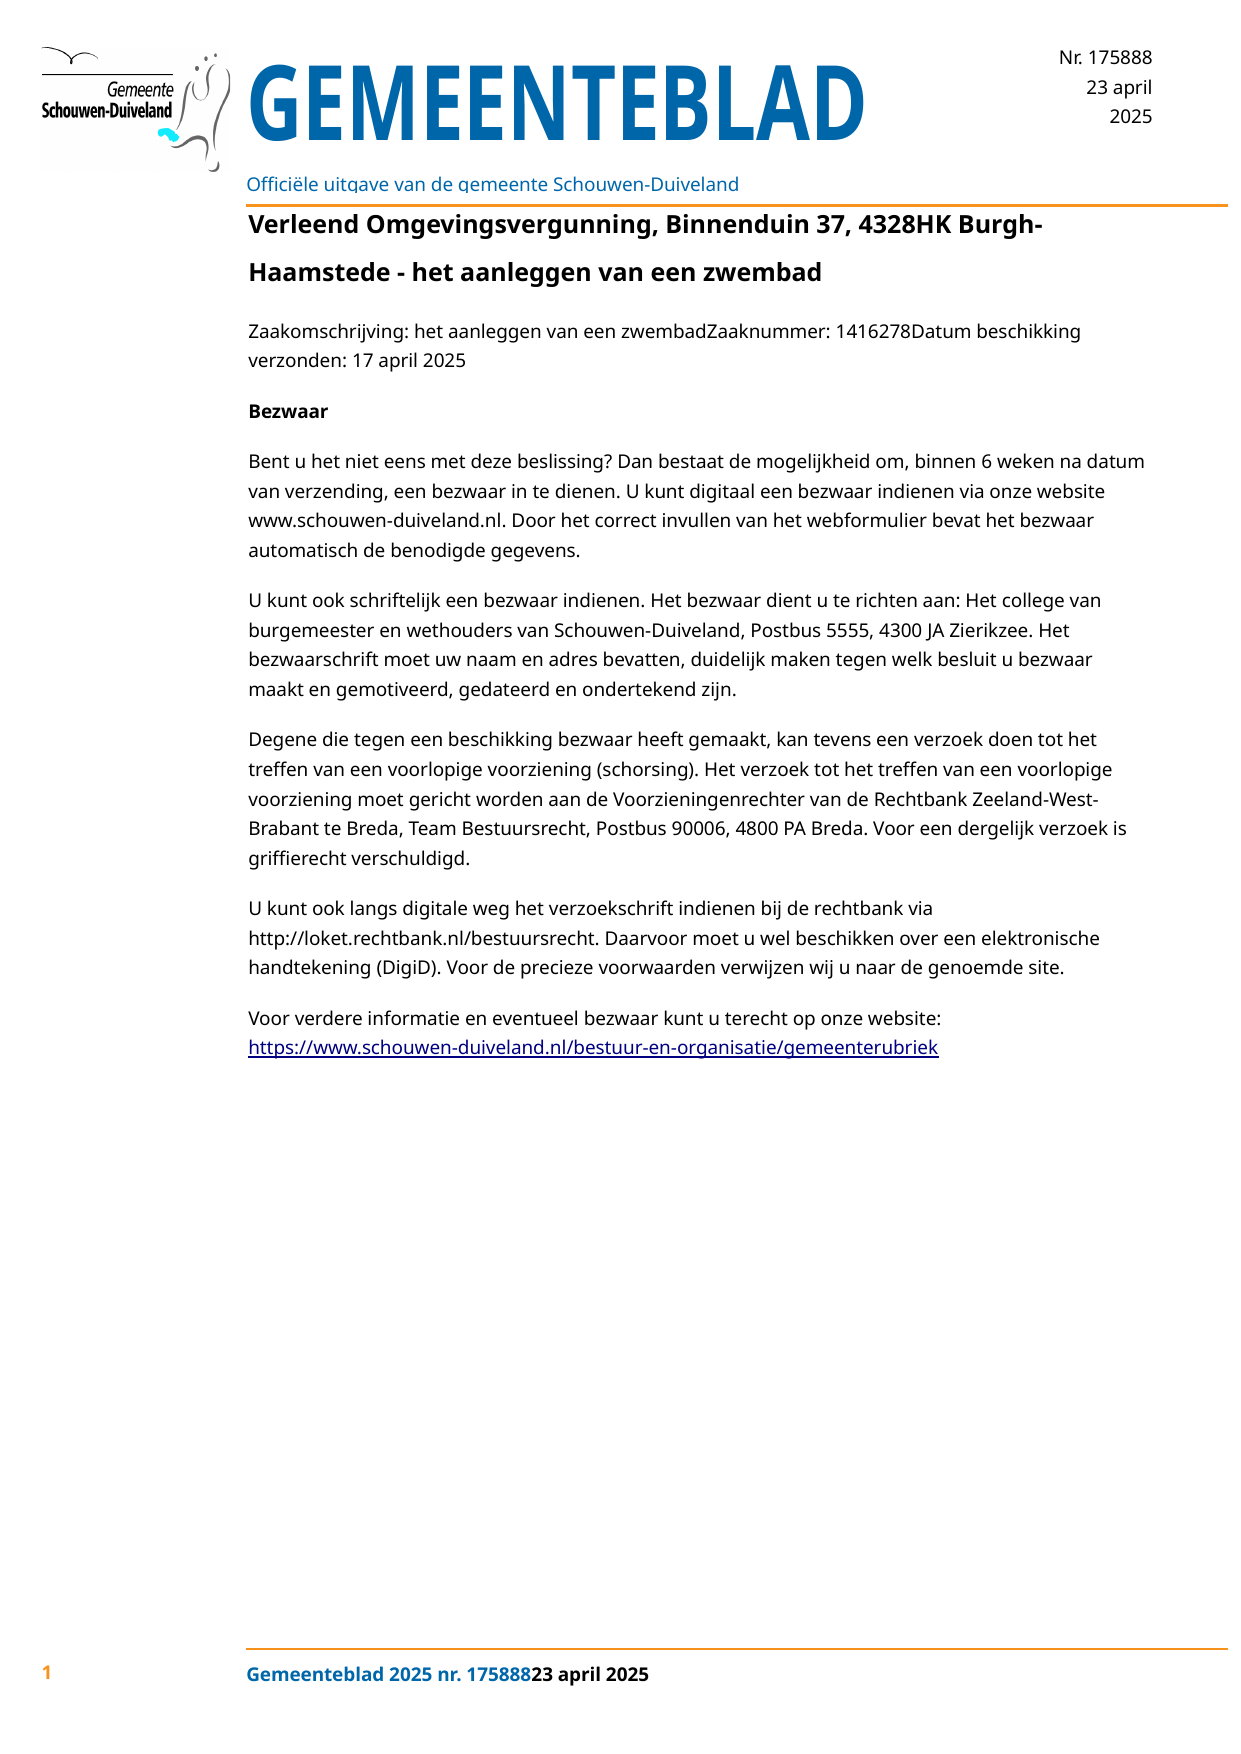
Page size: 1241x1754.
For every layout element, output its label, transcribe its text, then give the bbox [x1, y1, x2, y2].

text Bezwaar [248, 398, 1152, 424]
text Verleend Omgevingsvergunning, Binnenduin 37, 4328HK Burgh-Haamstede - het aanleggen van een zwembad [248, 207, 1152, 288]
text Zaakomschrijving: het aanleggen van een zwembadZaaknummer: 1416278Datum beschikking verzonden: 17 april 2025 [248, 318, 1152, 373]
text Voor verdere informatie en eventueel bezwaar kunt u terecht op onze website: https://www.schouwen-duiveland.nl/bestuur-en-organisatie/gemeenterubriek [248, 1005, 1152, 1060]
text Degene die tegen een beschikking bezwaar heeft gemaakt, kan tevens een verzoek doen tot het treffen van een voorlopige voorziening (schorsing). Het verzoek tot het treffen van een voorlopige voorziening moet gericht worden aan de Voorzieningenrechter van de Rechtbank Zeeland-West-Brabant te Breda, Team Bestuursrecht, Postbus 90006, 4800 PA Breda. Voor een dergelijk verzoek is griffierecht verschuldigd. [248, 727, 1152, 871]
text U kunt ook schriftelijk een bezwaar indienen. Het bezwaar dient u te richten aan: Het college van burgemeester en wethouders van Schouwen-Duiveland, Postbus 5555, 4300 JA Zierikzee. Het bezwaarschrift moet uw naam en adres bevatten, duidelijk maken tegen welk besluit u bezwaar maakt en gemotiveerd, gedateerd en ondertekend zijn. [248, 587, 1152, 702]
picture [41, 47, 231, 172]
text Bent u het niet eens met deze beslissing? Dan bestaat de mogelijkheid om, binnen 6 weken na datum van verzending, een bezwaar in te dienen. U kunt digitaal een bezwaar indienen via onze website www.schouwen-duiveland.nl. Door het correct invullen van het webformulier bevat het bezwaar automatisch de benodigde gegevens. [248, 448, 1152, 563]
text U kunt ook langs digitale weg het verzoekschrift indienen bij de rechtbank via http://loket.rechtbank.nl/bestuursrecht. Daarvoor moet u wel beschikken over een elektronische handtekening (DigiD). Voor de precieze voorwaarden verwijzen wij u naar de genoemde site. [248, 895, 1152, 980]
